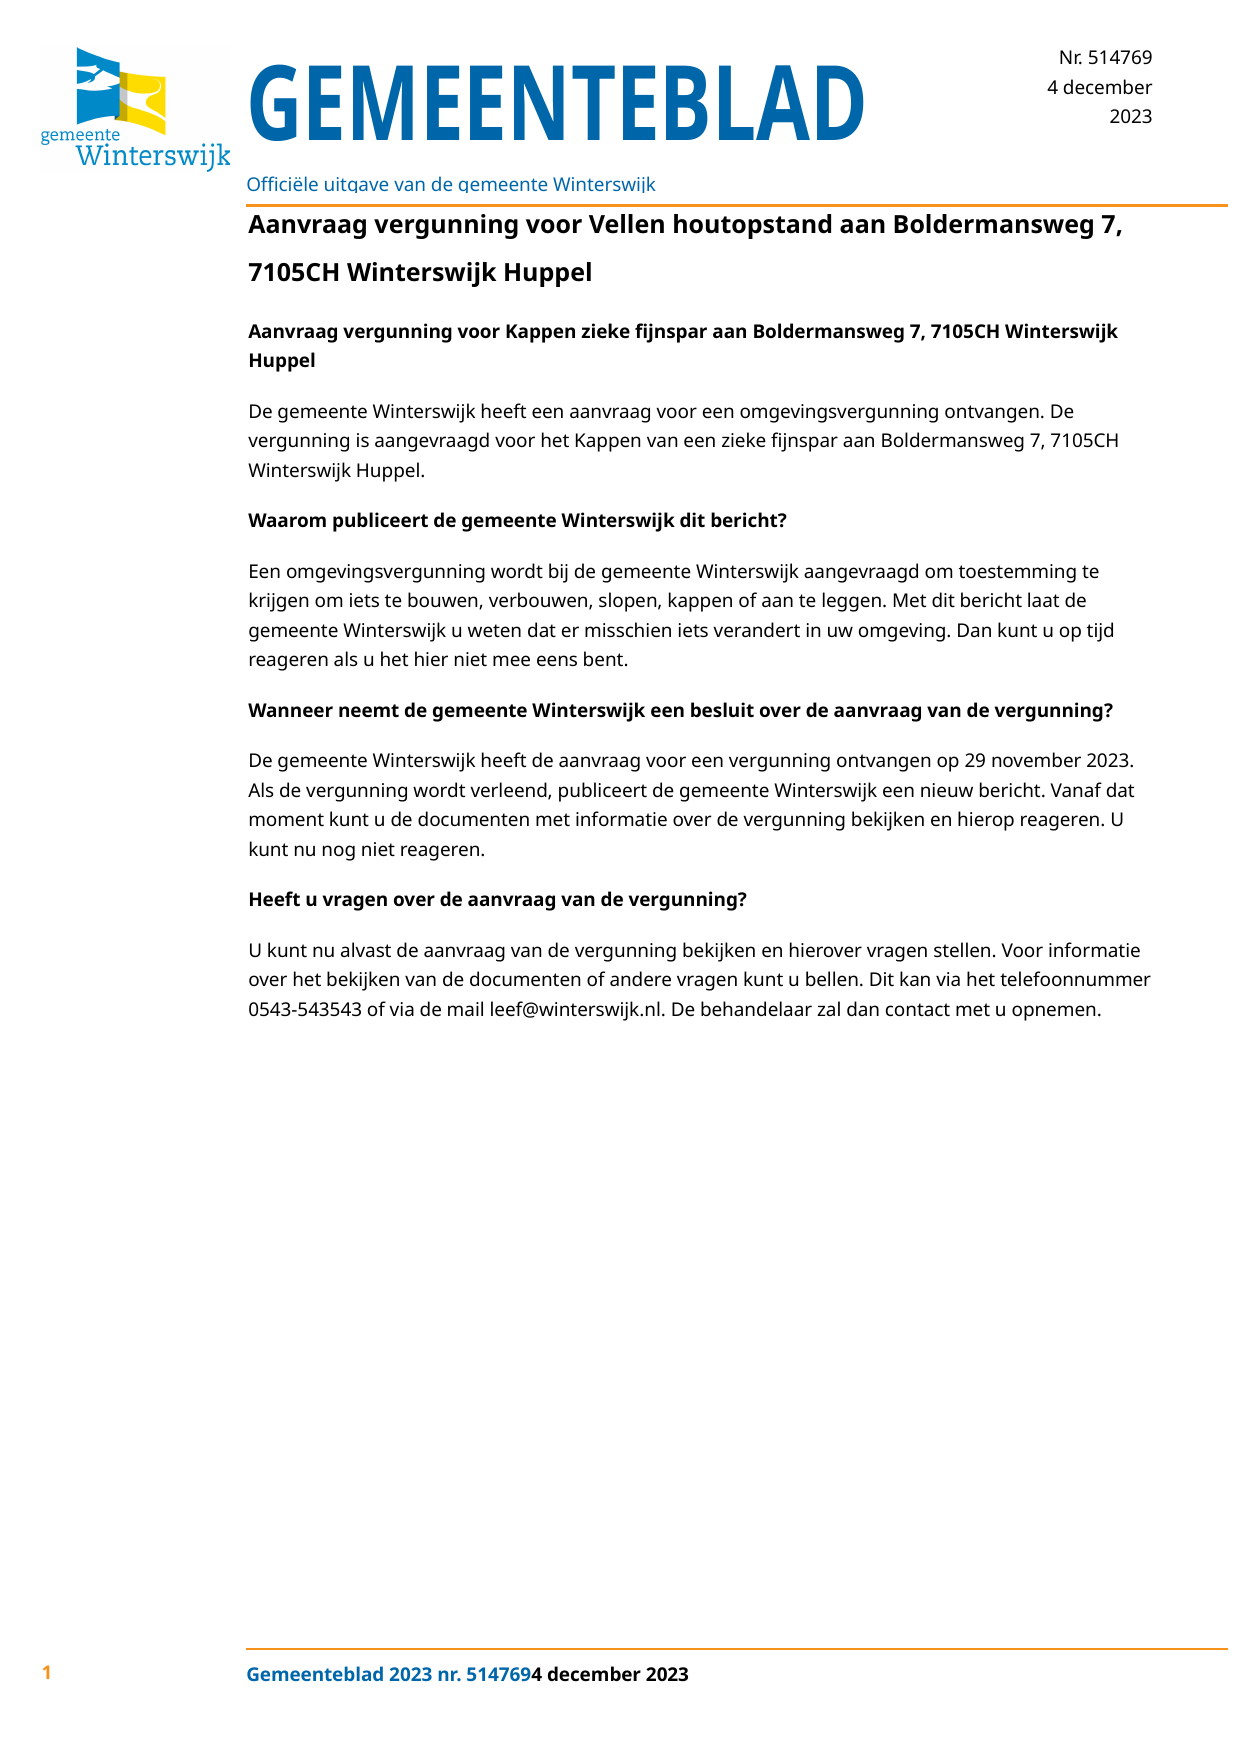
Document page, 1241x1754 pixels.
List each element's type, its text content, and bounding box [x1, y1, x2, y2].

picture [41, 47, 231, 172]
picture [225, 153, 231, 162]
text De gemeente Winterswijk heeft de aanvraag voor een vergunning ontvangen op 29 november 2023. Als de vergunning wordt verleend, publiceert de gemeente Winterswijk een nieuw bericht. Vanaf dat moment kunt u de documenten met informatie over de vergunning bekijken en hierop reageren. U kunt nu nog niet reageren. [248, 747, 1152, 862]
text Aanvraag vergunning voor Vellen houtopstand aan Boldermansweg 7, 7105CH Winterswijk Huppel [248, 207, 1152, 288]
text U kunt nu alvast de aanvraag van de vergunning bekijken en hierover vragen stellen. Voor informatie over het bekijken van de documenten of andere vragen kunt u bellen. Dit kan via het telefoonnummer 0543-543543 of via de mail leef@winterswijk.nl. De behandelaar zal dan contact met u opnemen. [248, 937, 1152, 1022]
text De gemeente Winterswijk heeft een aanvraag voor een omgevingsvergunning ontvangen. De vergunning is aangevraagd voor het Kappen van een zieke fijnspar aan Boldermansweg 7, 7105CH Winterswijk Huppel. [248, 398, 1152, 483]
text Heeft u vragen over de aanvraag van de vergunning? [248, 887, 1152, 912]
text Aanvraag vergunning voor Kappen zieke fijnspar aan Boldermansweg 7, 7105CH Winterswijk Huppel [248, 318, 1152, 373]
text Waarom publiceert de gemeente Winterswijk dit bericht? [248, 507, 1152, 533]
text Een omgevingsvergunning wordt bij de gemeente Winterswijk aangevraagd om toestemming te krijgen om iets te bouwen, verbouwen, slopen, kappen of aan te leggen. Met dit bericht laat de gemeente Winterswijk u weten dat er misschien iets verandert in uw omgeving. Dan kunt u op tijd reageren als u het hier niet mee eens bent. [248, 558, 1152, 672]
text Wanneer neemt de gemeente Winterswijk een besluit over de aanvraag van de vergunning? [248, 697, 1152, 723]
